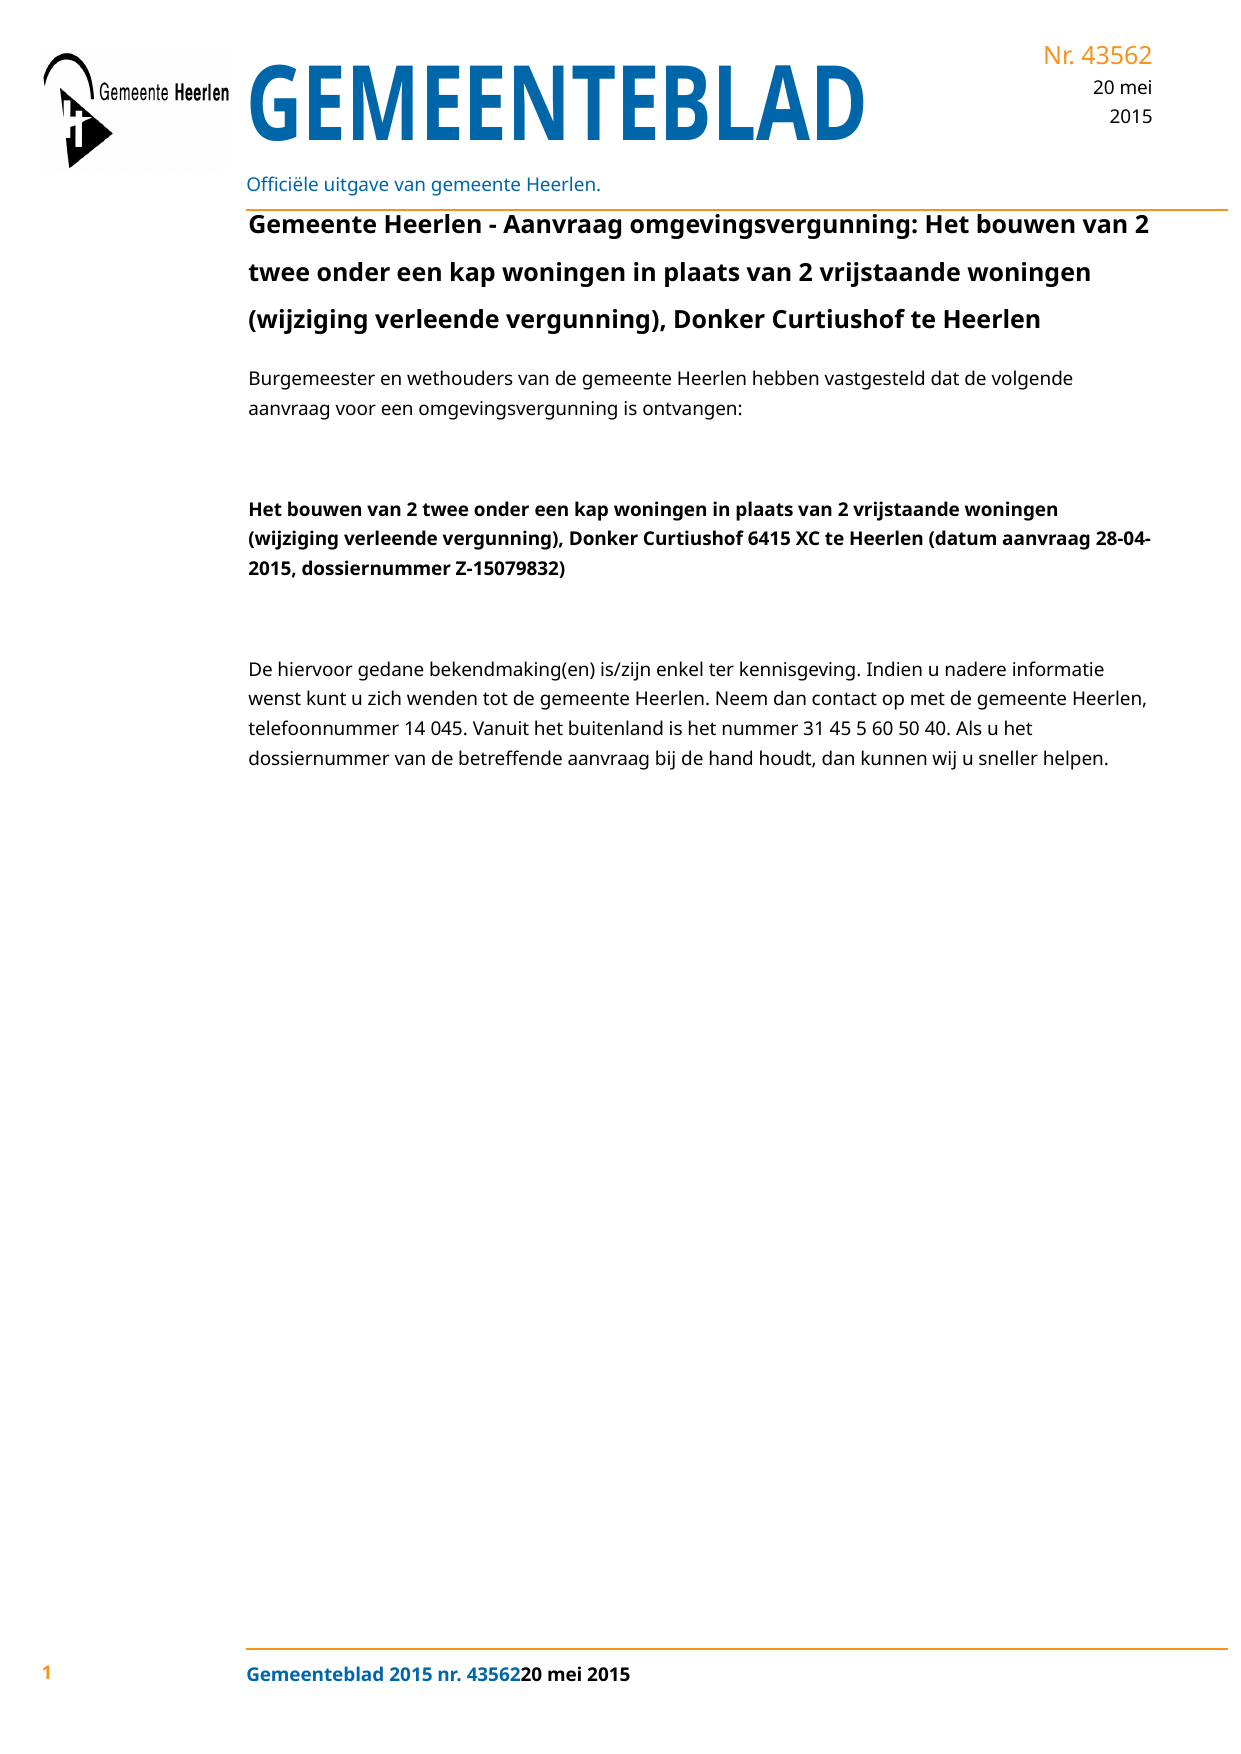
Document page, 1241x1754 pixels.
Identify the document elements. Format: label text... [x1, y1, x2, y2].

picture [41, 47, 231, 172]
text Gemeente Heerlen - Aanvraag omgevingsvergunning: Het bouwen van 2 twee onder een kap woningen in plaats van 2 vrijstaande woningen (wijziging verleende vergunning), Donker Curtiushof te Heerlen [248, 211, 1152, 336]
text Het bouwen van 2 twee onder een kap woningen in plaats van 2 vrijstaande woningen (wijziging verleende vergunning), Donker Curtiushof 6415 XC te Heerlen (datum aanvraag 28-04-2015, dossiernummer Z-15079832) [248, 496, 1152, 581]
text Burgemeester en wethouders van de gemeente Heerlen hebben vastgesteld dat de volgende aanvraag voor een omgevingsvergunning is ontvangen: [248, 366, 1152, 421]
text De hiervoor gedane bekendmaking(en) is/zijn enkel ter kennisgeving. Indien u nadere informatie wenst kunt u zich wenden tot de gemeente Heerlen. Neem dan contact op met de gemeente Heerlen, telefoonnummer 14 045. Vanuit het buitenland is het nummer 31 45 5 60 50 40. Als u het dossiernummer van de betreffende aanvraag bij de hand houdt, dan kunnen wij u sneller helpen. [248, 656, 1152, 770]
